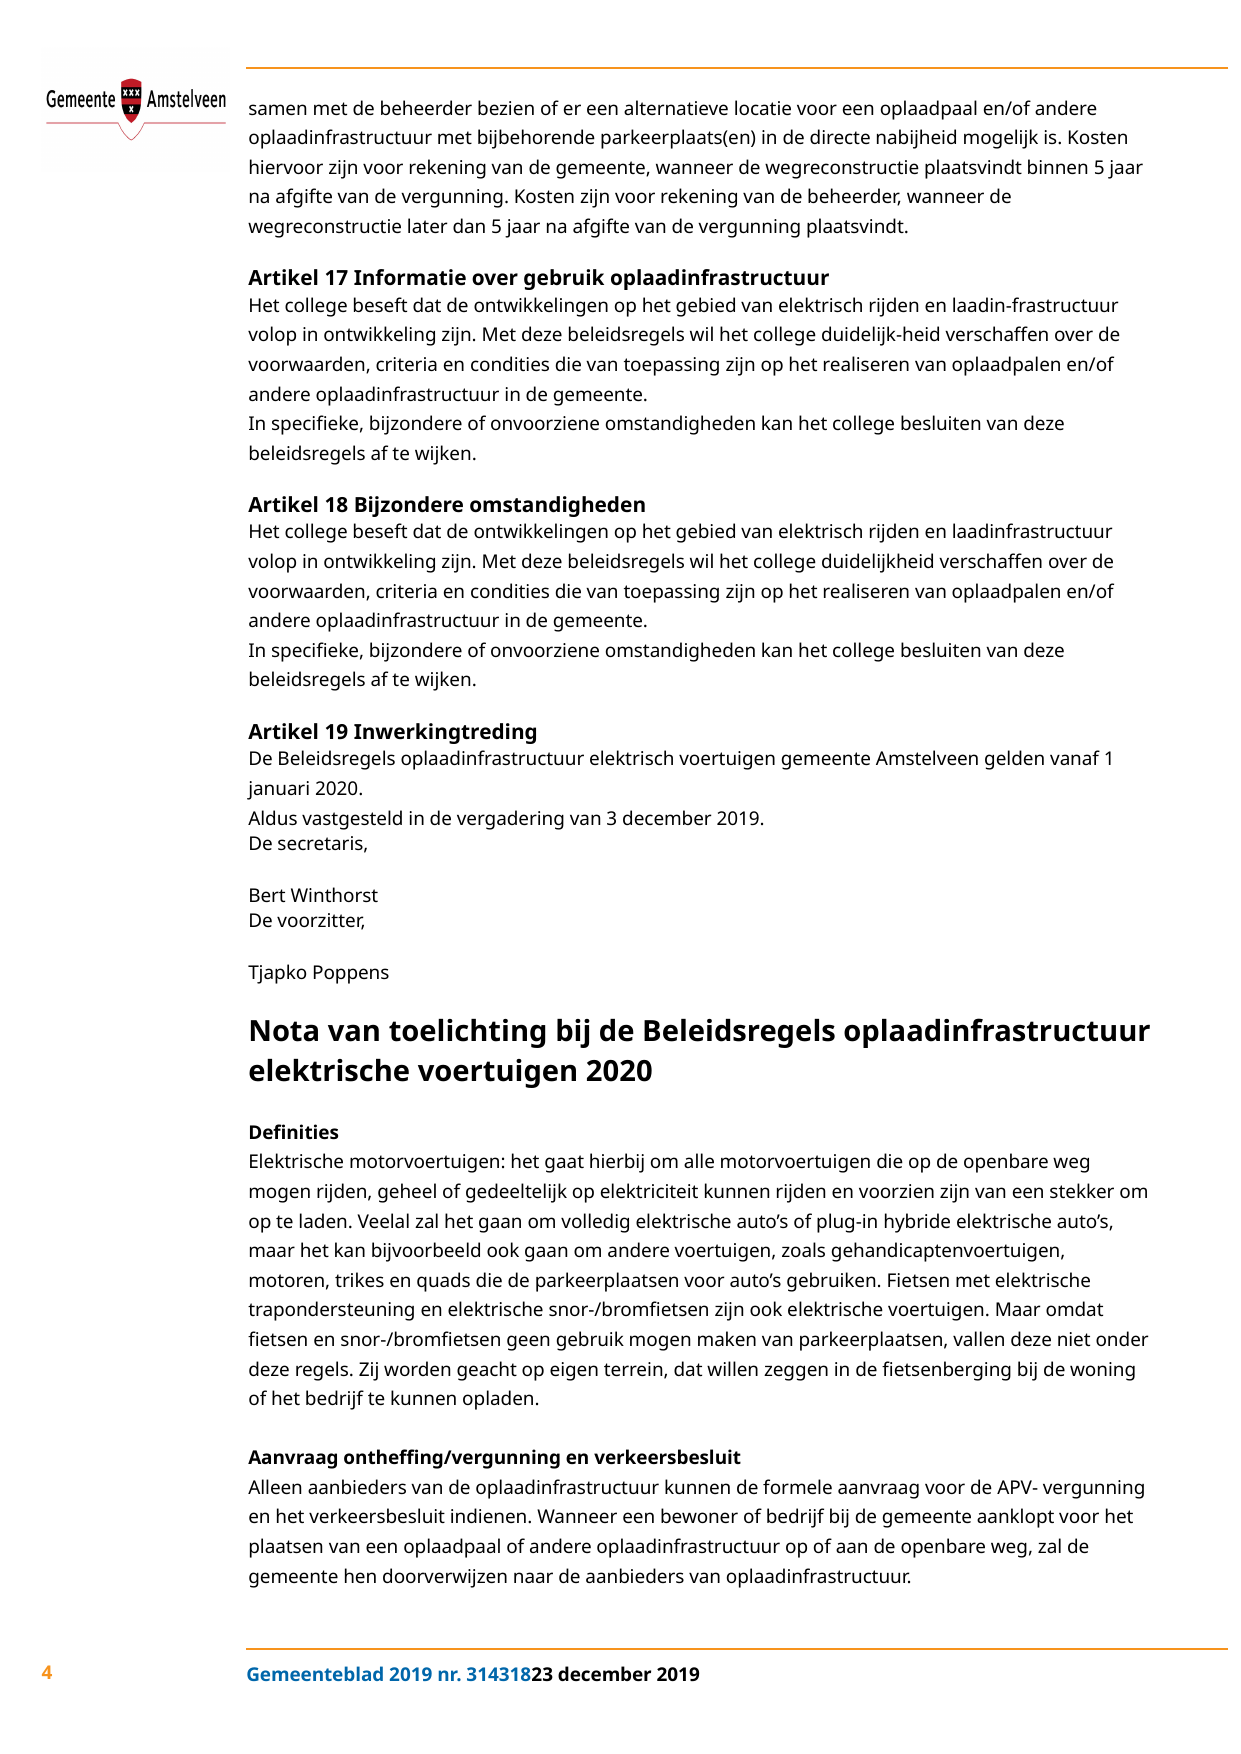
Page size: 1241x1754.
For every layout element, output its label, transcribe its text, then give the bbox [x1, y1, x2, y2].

text Nota van toelichting bij de Beleidsregels oplaadinfrastructuur elektrische voertuigen 2020 [248, 1011, 1152, 1090]
text De secretaris, [248, 830, 1152, 856]
picture [41, 47, 231, 172]
text In specifieke, bijzondere of onvoorziene omstandigheden kan het college besluiten van deze beleidsregels af te wijken. [248, 410, 1152, 466]
text Het college beseft dat de ontwikkelingen op het gebied van elektrisch rijden en laadinfrastructuur volop in ontwikkeling zijn. Met deze beleidsregels wil het college duidelijkheid verschaffen over de voorwaarden, criteria en condities die van toepassing zijn op het realiseren van oplaadpalen en/of andere oplaadinfrastructuur in de gemeente. [248, 519, 1152, 633]
text Aldus vastgesteld in de vergadering van 3 december 2019. [248, 805, 1152, 830]
text Artikel 18 Bijzondere omstandigheden [248, 490, 1152, 519]
text Artikel 17 Informatie over gebruik oplaadinfrastructuur [248, 263, 1152, 292]
text Aanvraag ontheffing/vergunning en verkeersbesluit [248, 1444, 1152, 1470]
text De voorzitter, [248, 908, 1152, 933]
text samen met de beheerder bezien of er een alternatieve locatie voor een oplaadpaal en/of andere oplaadinfrastructuur met bijbehorende parkeerplaats(en) in de directe nabijheid mogelijk is. Kosten hiervoor zijn voor rekening van de gemeente, wanneer de wegreconstructie plaatsvindt binnen 5 jaar na afgifte van de vergunning. Kosten zijn voor rekening van de beheerder, wanneer de wegreconstructie later dan 5 jaar na afgifte van de vergunning plaatsvindt. [248, 95, 1152, 239]
text Bert Winthorst [248, 882, 1152, 908]
text Elektrische motorvoertuigen: het gaat hierbij om alle motorvoertuigen die op de openbare weg mogen rijden, geheel of gedeeltelijk op elektriciteit kunnen rijden en voorzien zijn van een stekker om op te laden. Veelal zal het gaan om volledig elektrische auto’s of plug-in hybride elektrische auto’s, maar het kan bijvoorbeeld ook gaan om andere voertuigen, zoals gehandicaptenvoertuigen, motoren, trikes en quads die de parkeerplaatsen voor auto’s gebruiken. Fietsen met elektrische trapondersteuning en elektrische snor-/bromfietsen zijn ook elektrische voertuigen. Maar omdat fietsen en snor-/bromfietsen geen gebruik mogen maken van parkeerplaatsen, vallen deze niet onder deze regels. Zij worden geacht op eigen terrein, dat willen zeggen in de fietsenberging bij de woning of het bedrijf te kunnen opladen. [248, 1149, 1152, 1411]
text Artikel 19 Inwerkingtreding [248, 717, 1152, 746]
text Het college beseft dat de ontwikkelingen op het gebied van elektrisch rijden en laadin-frastructuur volop in ontwikkeling zijn. Met deze beleidsregels wil het college duidelijk-heid verschaffen over de voorwaarden, criteria en condities die van toepassing zijn op het realiseren van oplaadpalen en/of andere oplaadinfrastructuur in de gemeente. [248, 292, 1152, 406]
text Tjapko Poppens [248, 959, 1152, 985]
text Alleen aanbieders van de oplaadinfrastructuur kunnen de formele aanvraag voor de APV- vergunning en het verkeersbesluit indienen. Wanneer een bewoner of bedrijf bij de gemeente aanklopt voor het plaatsen van een oplaadpaal of andere oplaadinfrastructuur op of aan de openbare weg, zal de gemeente hen doorverwijzen naar de aanbieders van oplaadinfrastructuur. [248, 1474, 1152, 1588]
text In specifieke, bijzondere of onvoorziene omstandigheden kan het college besluiten van deze beleidsregels af te wijken. [248, 637, 1152, 692]
text De Beleidsregels oplaadinfrastructuur elektrisch voertuigen gemeente Amstelveen gelden vanaf 1 januari 2020. [248, 746, 1152, 801]
text Definities [248, 1119, 1152, 1145]
